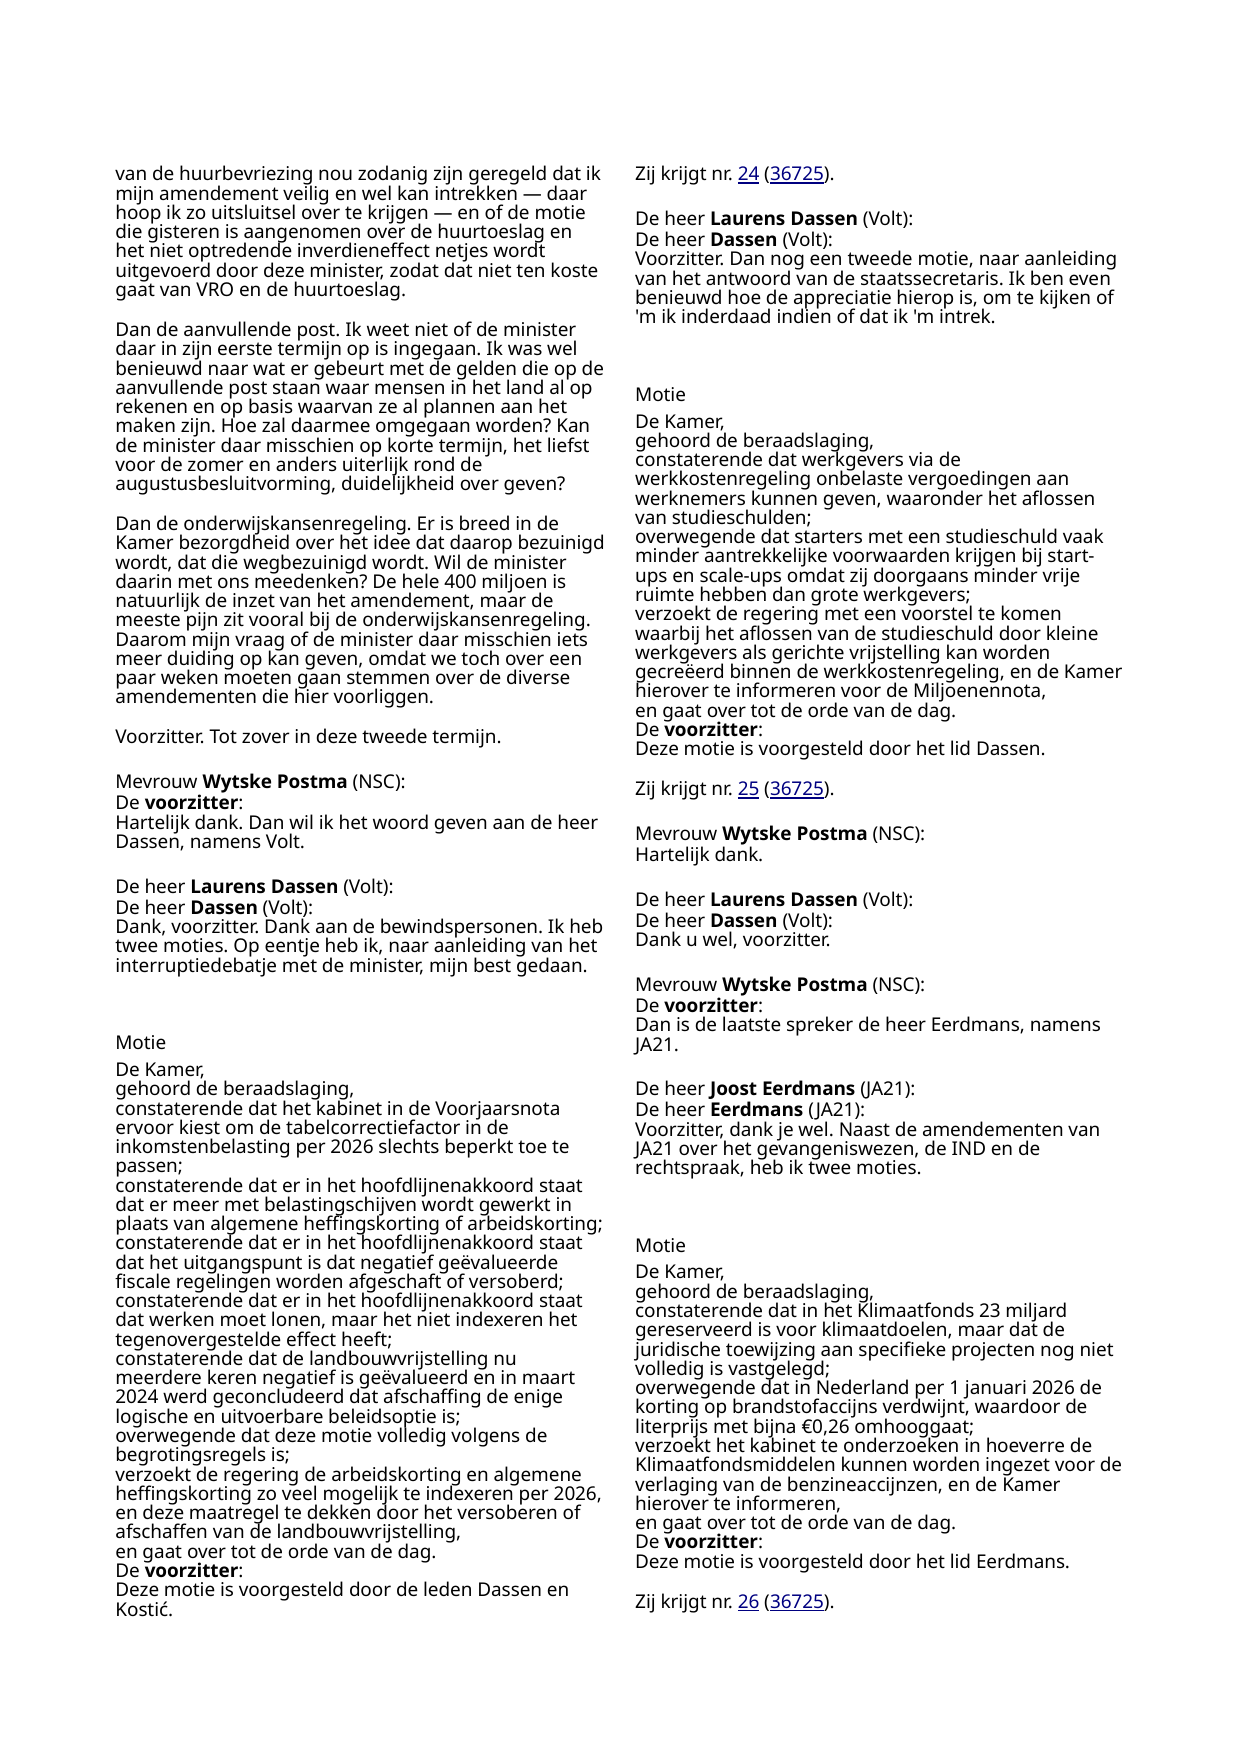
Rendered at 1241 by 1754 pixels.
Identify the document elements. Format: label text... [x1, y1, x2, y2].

text Dank u wel, voorzitter. [635, 931, 1125, 950]
text Deze motie is voorgesteld door het lid Dassen. [635, 740, 1125, 759]
text Dank, voorzitter. Dank aan de bewindspersonen. Ik heb twee moties. Op eentje heb ik, naar aanleiding van het interruptiedebatje met de minister, mijn best gedaan. [115, 918, 605, 976]
text Motie [115, 1029, 605, 1055]
text De voorzitter: [115, 794, 605, 814]
text verzoekt het kabinet te onderzoeken in hoeverre de Klimaatfondsmiddelen kunnen worden ingezet voor de verlaging van de benzineaccijnzen, en de Kamer hierover te informeren, [635, 1437, 1125, 1514]
text Mevrouw Wytske Postma (NSC): [115, 769, 605, 794]
text Voorzitter. Dan nog een tweede motie, naar aanleiding van het antwoord van de staatssecretaris. Ik ben even benieuwd hoe de appreciatie hierop is, om te kijken of 'm ik inderdaad indien of dat ik 'm intrek. [635, 250, 1125, 327]
text De heer Joost Eerdmans (JA21): [635, 1076, 1125, 1101]
text gehoord de beraadslaging, [115, 1080, 605, 1099]
text De Kamer, [115, 1061, 605, 1080]
text Motie [635, 381, 1125, 407]
text Mevrouw Wytske Postma (NSC): [635, 971, 1125, 997]
text De voorzitter: [635, 997, 1125, 1016]
text Deze motie is voorgesteld door het lid Eerdmans. [635, 1553, 1125, 1572]
text De heer Laurens Dassen (Volt): [635, 205, 1125, 231]
text De voorzitter: [635, 1533, 1125, 1553]
text De heer Laurens Dassen (Volt): [115, 873, 605, 899]
text en gaat over tot de orde van de dag. [635, 1514, 1125, 1533]
text en gaat over tot de orde van de dag. [635, 702, 1125, 721]
text Voorzitter. Tot zover in deze tweede termijn. [115, 728, 605, 748]
text Zij krijgt nr. 24 (36725). [635, 165, 1125, 184]
text verzoekt de regering met een voorstel te komen waarbij het aflossen van de studieschuld door kleine werkgevers als gerichte vrijstelling kan worden gecreëerd binnen de werkkostenregeling, en de Kamer hierover te informeren voor de Miljoenennota, [635, 605, 1125, 702]
text Hartelijk dank. Dan wil ik het woord geven aan de heer Dassen, namens Volt. [115, 814, 605, 852]
text van de huurbevriezing nou zodanig zijn geregeld dat ik mijn amendement veilig en wel kan intrekken — daar hoop ik zo uitsluitsel over te krijgen — en of de motie die gisteren is aangenomen over de huurtoeslag en het niet optredende inverdieneffect netjes wordt uitgevoerd door deze minister, zodat dat niet ten koste gaat van VRO en de huurtoeslag. [115, 165, 605, 300]
text constaterende dat er in het hoofdlijnenakkoord staat dat er meer met belastingschijven wordt gewerkt in plaats van algemene heffingskorting of arbeidskorting; [115, 1177, 605, 1234]
text constaterende dat er in het hoofdlijnenakkoord staat dat werken moet lonen, maar het niet indexeren het tegenovergestelde effect heeft; [115, 1292, 605, 1350]
text gehoord de beraadslaging, [635, 1283, 1125, 1302]
text constaterende dat werkgevers via de werkkostenregeling onbelaste vergoedingen aan werknemers kunnen geven, waaronder het aflossen van studieschulden; [635, 451, 1125, 528]
text constaterende dat de landbouwvrijstelling nu meerdere keren negatief is geëvalueerd en in maart 2024 werd geconcludeerd dat afschaffing de enige logische en uitvoerbare beleidsoptie is; [115, 1350, 605, 1427]
text Mevrouw Wytske Postma (NSC): [635, 820, 1125, 846]
text De heer Dassen (Volt): [635, 231, 1125, 250]
text Dan de onderwijskansenregeling. Er is breed in de Kamer bezorgdheid over het idee dat daarop bezuinigd wordt, dat die wegbezuinigd wordt. Wil de minister daarin met ons meedenken? De hele 400 miljoen is natuurlijk de inzet van het amendement, maar de meeste pijn zit vooral bij de onderwijskansenregeling. Daarom mijn vraag of de minister daar misschien iets meer duiding op kan geven, omdat we toch over een paar weken moeten gaan stemmen over de diverse amendementen die hier voorliggen. [115, 515, 605, 708]
text Zij krijgt nr. 25 (36725). [635, 780, 1125, 799]
text constaterende dat het kabinet in de Voorjaarsnota ervoor kiest om de tabelcorrectiefactor in de inkomstenbelasting per 2026 slechts beperkt toe te passen; [115, 1099, 605, 1177]
text constaterende dat in het Klimaatfonds 23 miljard gereserveerd is voor klimaatdoelen, maar dat de juridische toewijzing aan specifieke projecten nog niet volledig is vastgelegd; [635, 1302, 1125, 1379]
text De voorzitter: [115, 1562, 605, 1581]
text constaterende dat er in het hoofdlijnenakkoord staat dat het uitgangspunt is dat negatief geëvalueerde fiscale regelingen worden afgeschaft of versoberd; [115, 1234, 605, 1292]
text Zij krijgt nr. 26 (36725). [635, 1593, 1125, 1612]
text Deze motie is voorgesteld door de leden Dassen en Kostić. [115, 1581, 605, 1620]
text Voorzitter, dank je wel. Naast de amendementen van JA21 over het gevangeniswezen, de IND en de rechtspraak, heb ik twee moties. [635, 1121, 1125, 1178]
text Dan is de laatste spreker de heer Eerdmans, namens JA21. [635, 1016, 1125, 1055]
text De heer Dassen (Volt): [635, 912, 1125, 931]
text overwegende dat in Nederland per 1 januari 2026 de korting op brandstofaccijns verdwijnt, waardoor de literprijs met bijna €0,26 omhooggaat; [635, 1379, 1125, 1437]
text gehoord de beraadslaging, [635, 432, 1125, 451]
text overwegende dat deze motie volledig volgens de begrotingsregels is; [115, 1427, 605, 1466]
text De Kamer, [635, 413, 1125, 432]
text overwegende dat starters met een studieschuld vaak minder aantrekkelijke voorwaarden krijgen bij start-ups en scale-ups omdat zij doorgaans minder vrije ruimte hebben dan grote werkgevers; [635, 528, 1125, 605]
text Hartelijk dank. [635, 846, 1125, 865]
text Motie [635, 1232, 1125, 1258]
text Dan de aanvullende post. Ik weet niet of de minister daar in zijn eerste termijn op is ingegaan. Ik was wel benieuwd naar wat er gebeurt met de gelden die op de aanvullende post staan waar mensen in het land al op rekenen en op basis waarvan ze al plannen aan het maken zijn. Hoe zal daarmee omgegaan worden? Kan de minister daar misschien op korte termijn, het liefst voor de zomer en anders uiterlijk rond de augustusbesluitvorming, duidelijkheid over geven? [115, 321, 605, 494]
text De Kamer, [635, 1263, 1125, 1283]
text verzoekt de regering de arbeidskorting en algemene heffingskorting zo veel mogelijk te indexeren per 2026, en deze maatregel te dekken door het versoberen of afschaffen van de landbouwvrijstelling, [115, 1466, 605, 1543]
text De heer Eerdmans (JA21): [635, 1101, 1125, 1121]
text De voorzitter: [635, 721, 1125, 740]
text De heer Laurens Dassen (Volt): [635, 886, 1125, 912]
text De heer Dassen (Volt): [115, 899, 605, 918]
text en gaat over tot de orde van de dag. [115, 1543, 605, 1562]
